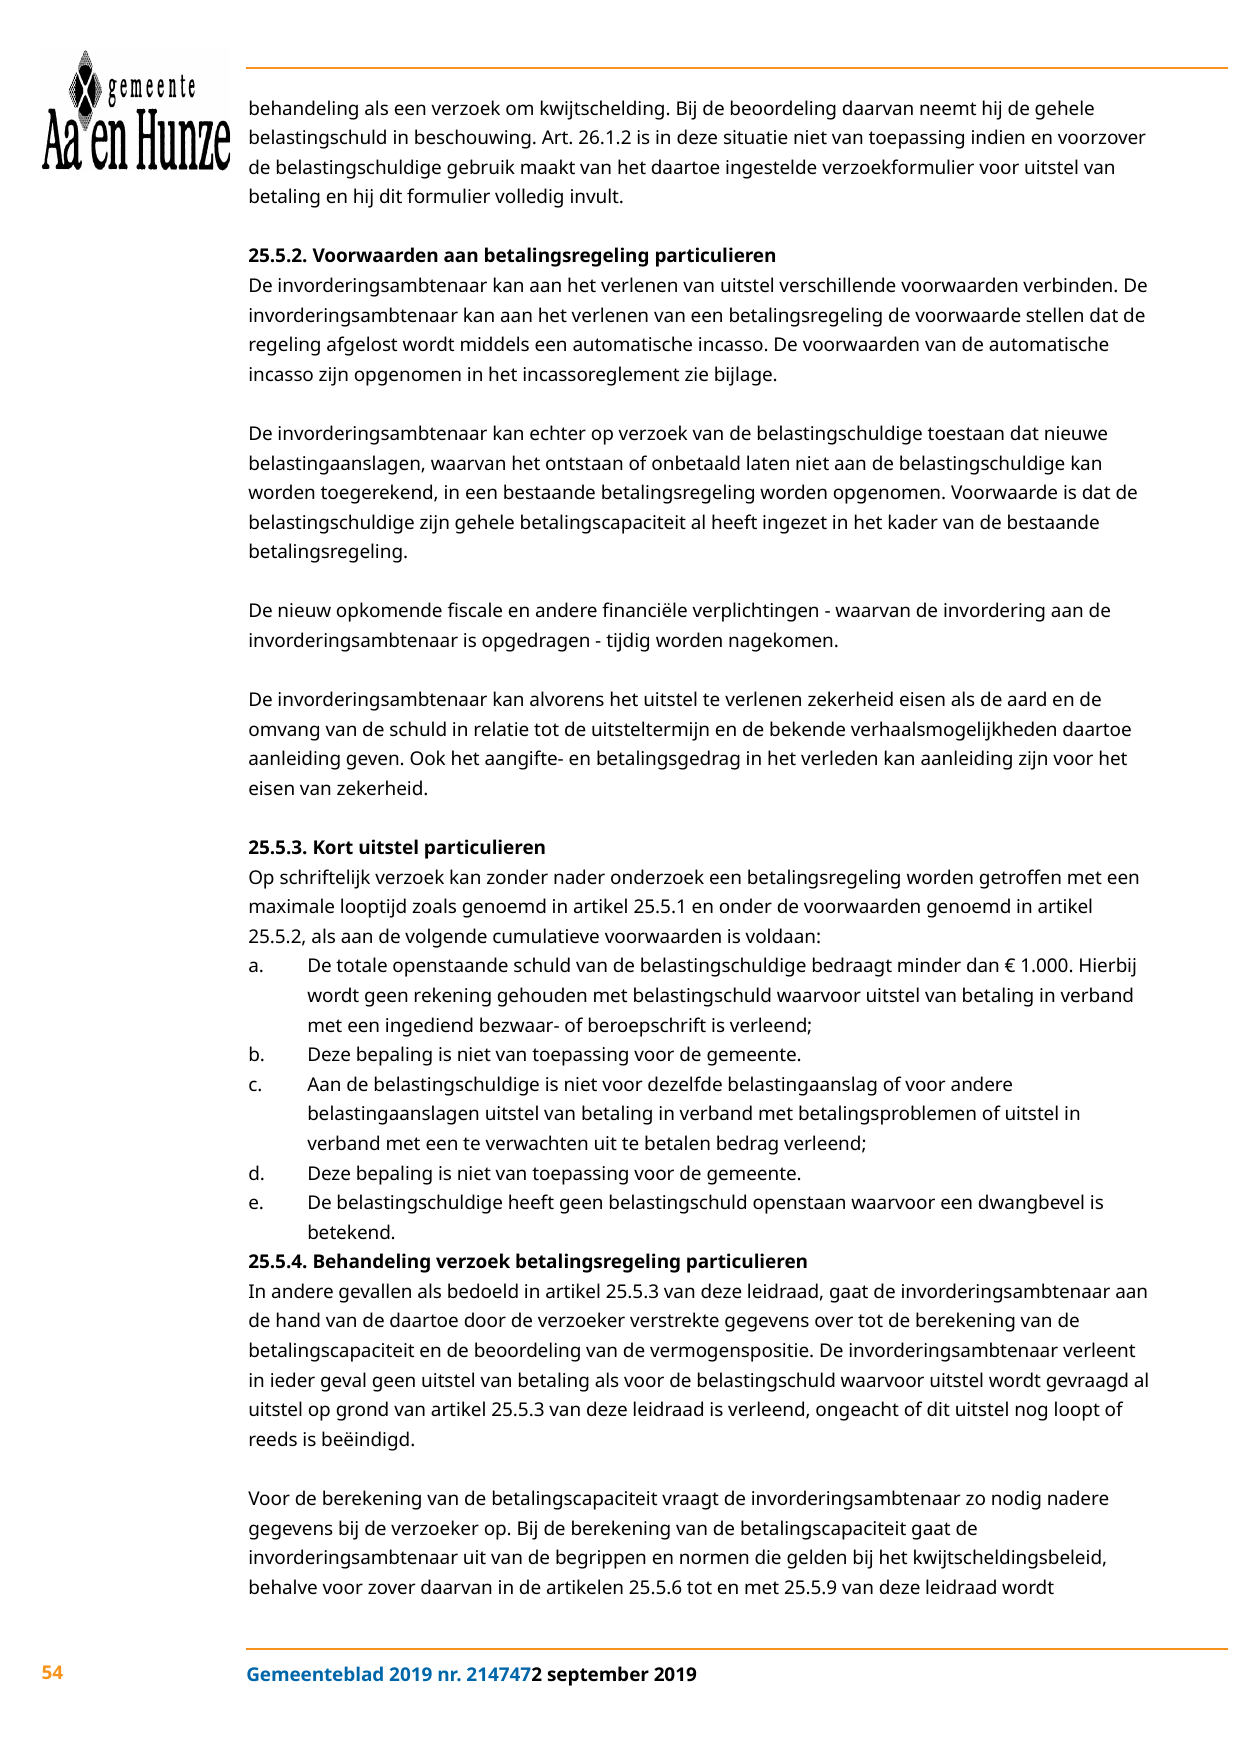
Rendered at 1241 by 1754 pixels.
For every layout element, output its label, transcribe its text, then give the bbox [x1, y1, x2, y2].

text 25.5.2. Voorwaarden aan betalingsregeling particulieren [248, 243, 1152, 268]
text De nieuw opkomende fiscale en andere financiële verplichtingen - waarvan de invordering aan de invorderingsambtenaar is opgedragen - tijdig worden nagekomen. [248, 598, 1152, 653]
text 25.5.4. Behandeling verzoek betalingsregeling particulieren [248, 1248, 1152, 1274]
text De invorderingsambtenaar kan echter op verzoek van de belastingschuldige toestaan dat nieuwe belastingaanslagen, waarvan het ontstaan of onbetaald laten niet aan de belastingschuldige kan worden toegerekend, in een bestaande betalingsregeling worden opgenomen. Voorwaarde is dat de belastingschuldige zijn gehele betalingscapaciteit al heeft ingezet in het kader van de bestaande betalingsregeling. [248, 420, 1152, 564]
list Deze bepaling is niet van toepassing voor de gemeente. [248, 1160, 1152, 1186]
text 25.5.3. Kort uitstel particulieren [248, 834, 1152, 860]
text De invorderingsambtenaar kan aan het verlenen van uitstel verschillende voorwaarden verbinden. De invorderingsambtenaar kan aan het verlenen van een betalingsregeling de voorwaarde stellen dat de regeling afgelost wordt middels een automatische incasso. De voorwaarden van de automatische incasso zijn opgenomen in het incassoreglement zie bijlage. [248, 272, 1152, 387]
text behandeling als een verzoek om kwijtschelding. Bij de beoordeling daarvan neemt hij de gehele belastingschuld in beschouwing. Art. 26.1.2 is in deze situatie niet van toepassing indien en voorzover de belastingschuldige gebruik maakt van het daartoe ingestelde verzoekformulier voor uitstel van betaling en hij dit formulier volledig invult. [248, 95, 1152, 209]
list De totale openstaande schuld van de belastingschuldige bedraagt minder dan € 1.000. Hierbij wordt geen rekening gehouden met belastingschuld waarvoor uitstel van betaling in verband met een ingediend bezwaar- of beroepschrift is verleend; [248, 953, 1152, 1038]
text De invorderingsambtenaar kan alvorens het uitstel te verlenen zekerheid eisen als de aard en de omvang van de schuld in relatie tot de uitsteltermijn en de bekende verhaalsmogelijkheden daartoe aanleiding geven. Ook het aangifte- en betalingsgedrag in het verleden kan aanleiding zijn voor het eisen van zekerheid. [248, 686, 1152, 801]
list Deze bepaling is niet van toepassing voor de gemeente. [248, 1041, 1152, 1067]
list De belastingschuldige heeft geen belastingschuld openstaan waarvoor een dwangbevel is betekend. [248, 1189, 1152, 1245]
text In andere gevallen als bedoeld in artikel 25.5.3 van deze leidraad, gaat de invorderingsambtenaar aan de hand van de daartoe door de verzoeker verstrekte gegevens over tot de berekening van de betalingscapaciteit en de beoordeling van de vermogenspositie. De invorderingsambtenaar verleent in ieder geval geen uitstel van betaling als voor de belastingschuld waarvoor uitstel wordt gevraagd al uitstel op grond van artikel 25.5.3 van deze leidraad is verleend, ongeacht of dit uitstel nog loopt of reeds is beëindigd. [248, 1278, 1152, 1452]
text Op schriftelijk verzoek kan zonder nader onderzoek een betalingsregeling worden getroffen met een maximale looptijd zoals genoemd in artikel 25.5.1 en onder de voorwaarden genoemd in artikel 25.5.2, als aan de volgende cumulatieve voorwaarden is voldaan: [248, 864, 1152, 949]
picture [41, 47, 231, 172]
text Voor de berekening van de betalingscapaciteit vraagt de invorderingsambtenaar zo nodig nadere gegevens bij de verzoeker op. Bij de berekening van de betalingscapaciteit gaat de invorderingsambtenaar uit van de begrippen en normen die gelden bij het kwijtscheldingsbeleid, behalve voor zover daarvan in de artikelen 25.5.6 tot en met 25.5.9 van deze leidraad wordt [248, 1485, 1152, 1600]
list Aan de belastingschuldige is niet voor dezelfde belastingaanslag of voor andere belastingaanslagen uitstel van betaling in verband met betalingsproblemen of uitstel in verband met een te verwachten uit te betalen bedrag verleend; [248, 1071, 1152, 1156]
